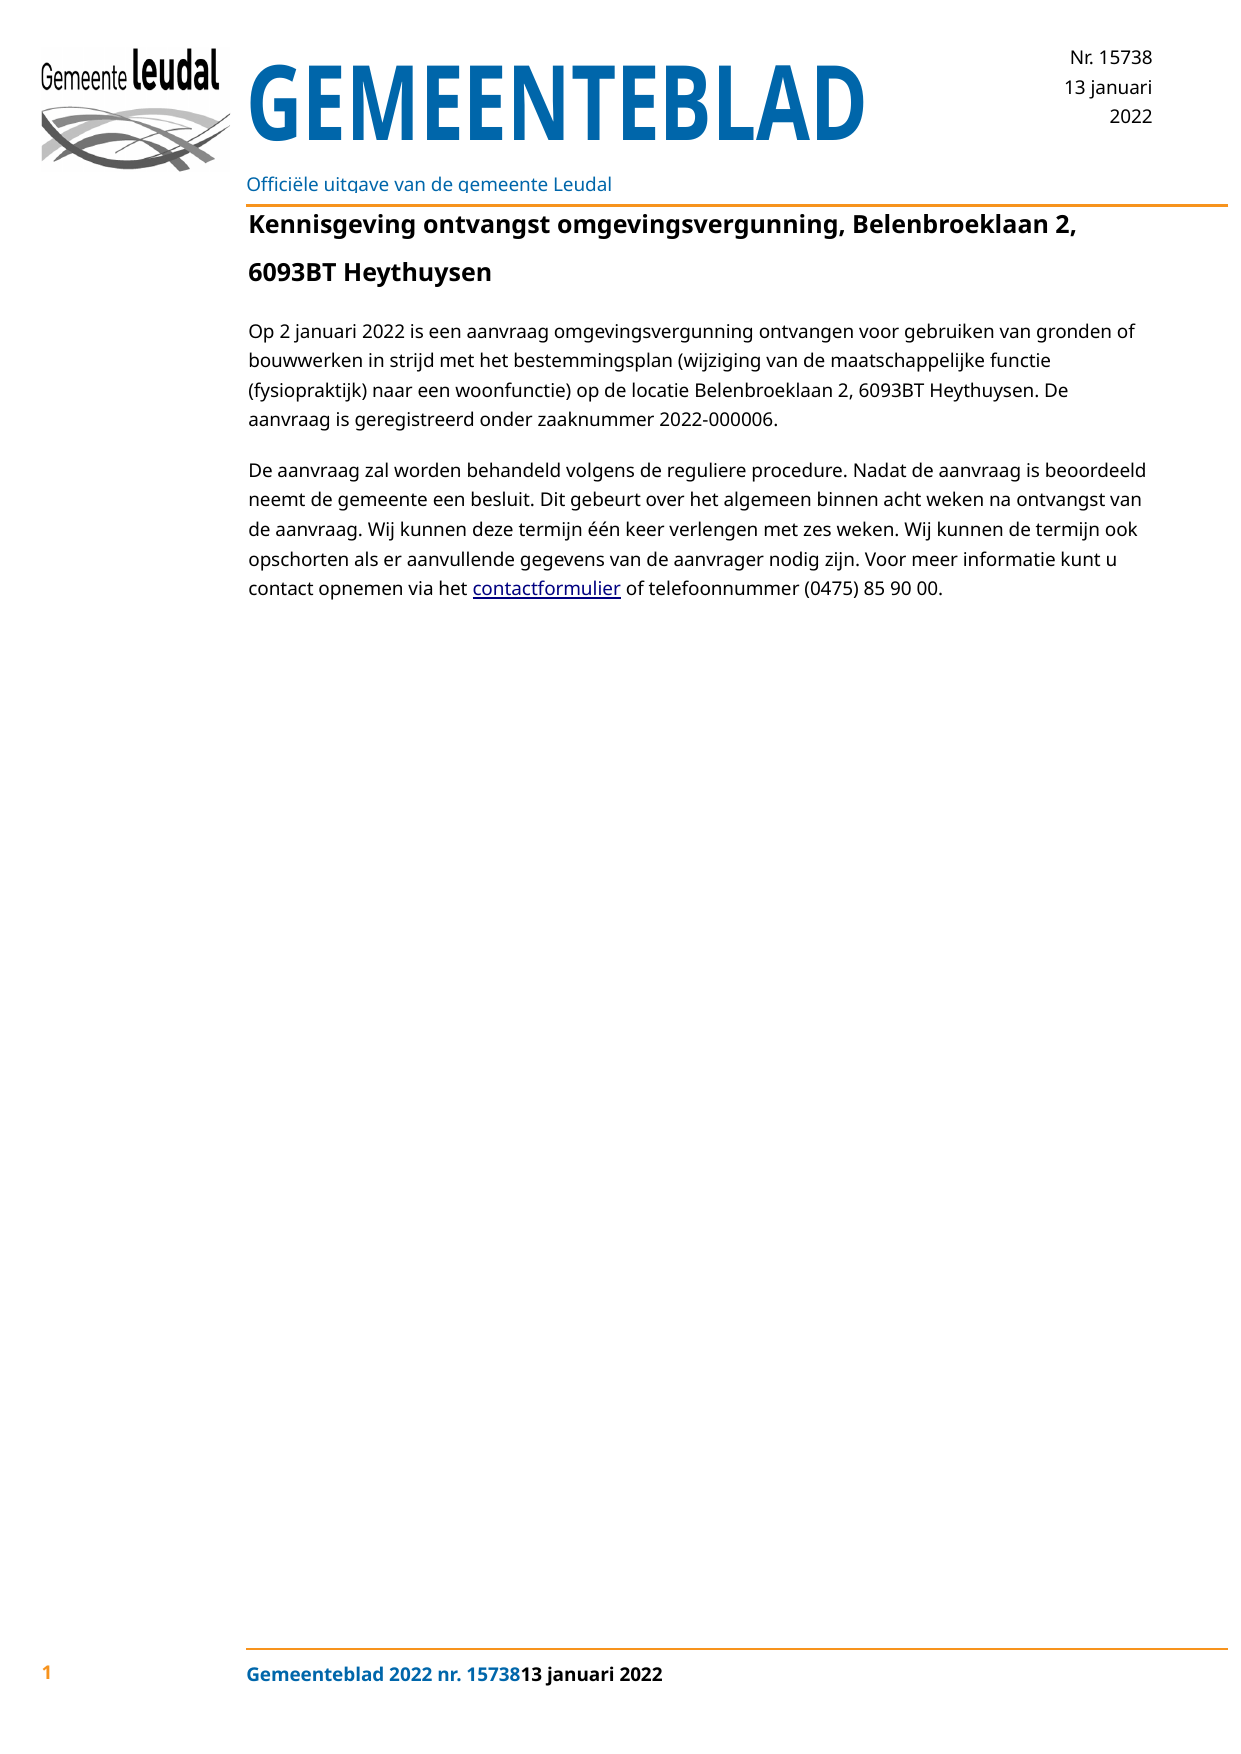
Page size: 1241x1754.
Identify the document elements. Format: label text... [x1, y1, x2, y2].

picture [41, 47, 231, 172]
text Op 2 januari 2022 is een aanvraag omgevingsvergunning ontvangen voor gebruiken van gronden of bouwwerken in strijd met het bestemmingsplan (wijziging van de maatschappelijke functie (fysiopraktijk) naar een woonfunctie) op de locatie Belenbroeklaan 2, 6093BT Heythuysen. De aanvraag is geregistreerd onder zaaknummer 2022-000006. [248, 318, 1152, 432]
text Kennisgeving ontvangst omgevingsvergunning, Belenbroeklaan 2, 6093BT Heythuysen [248, 207, 1152, 288]
text De aanvraag zal worden behandeld volgens de reguliere procedure. Nadat de aanvraag is beoordeeld neemt de gemeente een besluit. Dit gebeurt over het algemeen binnen acht weken na ontvangst van de aanvraag. Wij kunnen deze termijn één keer verlengen met zes weken. Wij kunnen de termijn ook opschorten als er aanvullende gegevens van de aanvrager nodig zijn. Voor meer informatie kunt u contact opnemen via het contactformulier of telefoonnummer (0475) 85 90 00. [248, 457, 1152, 601]
